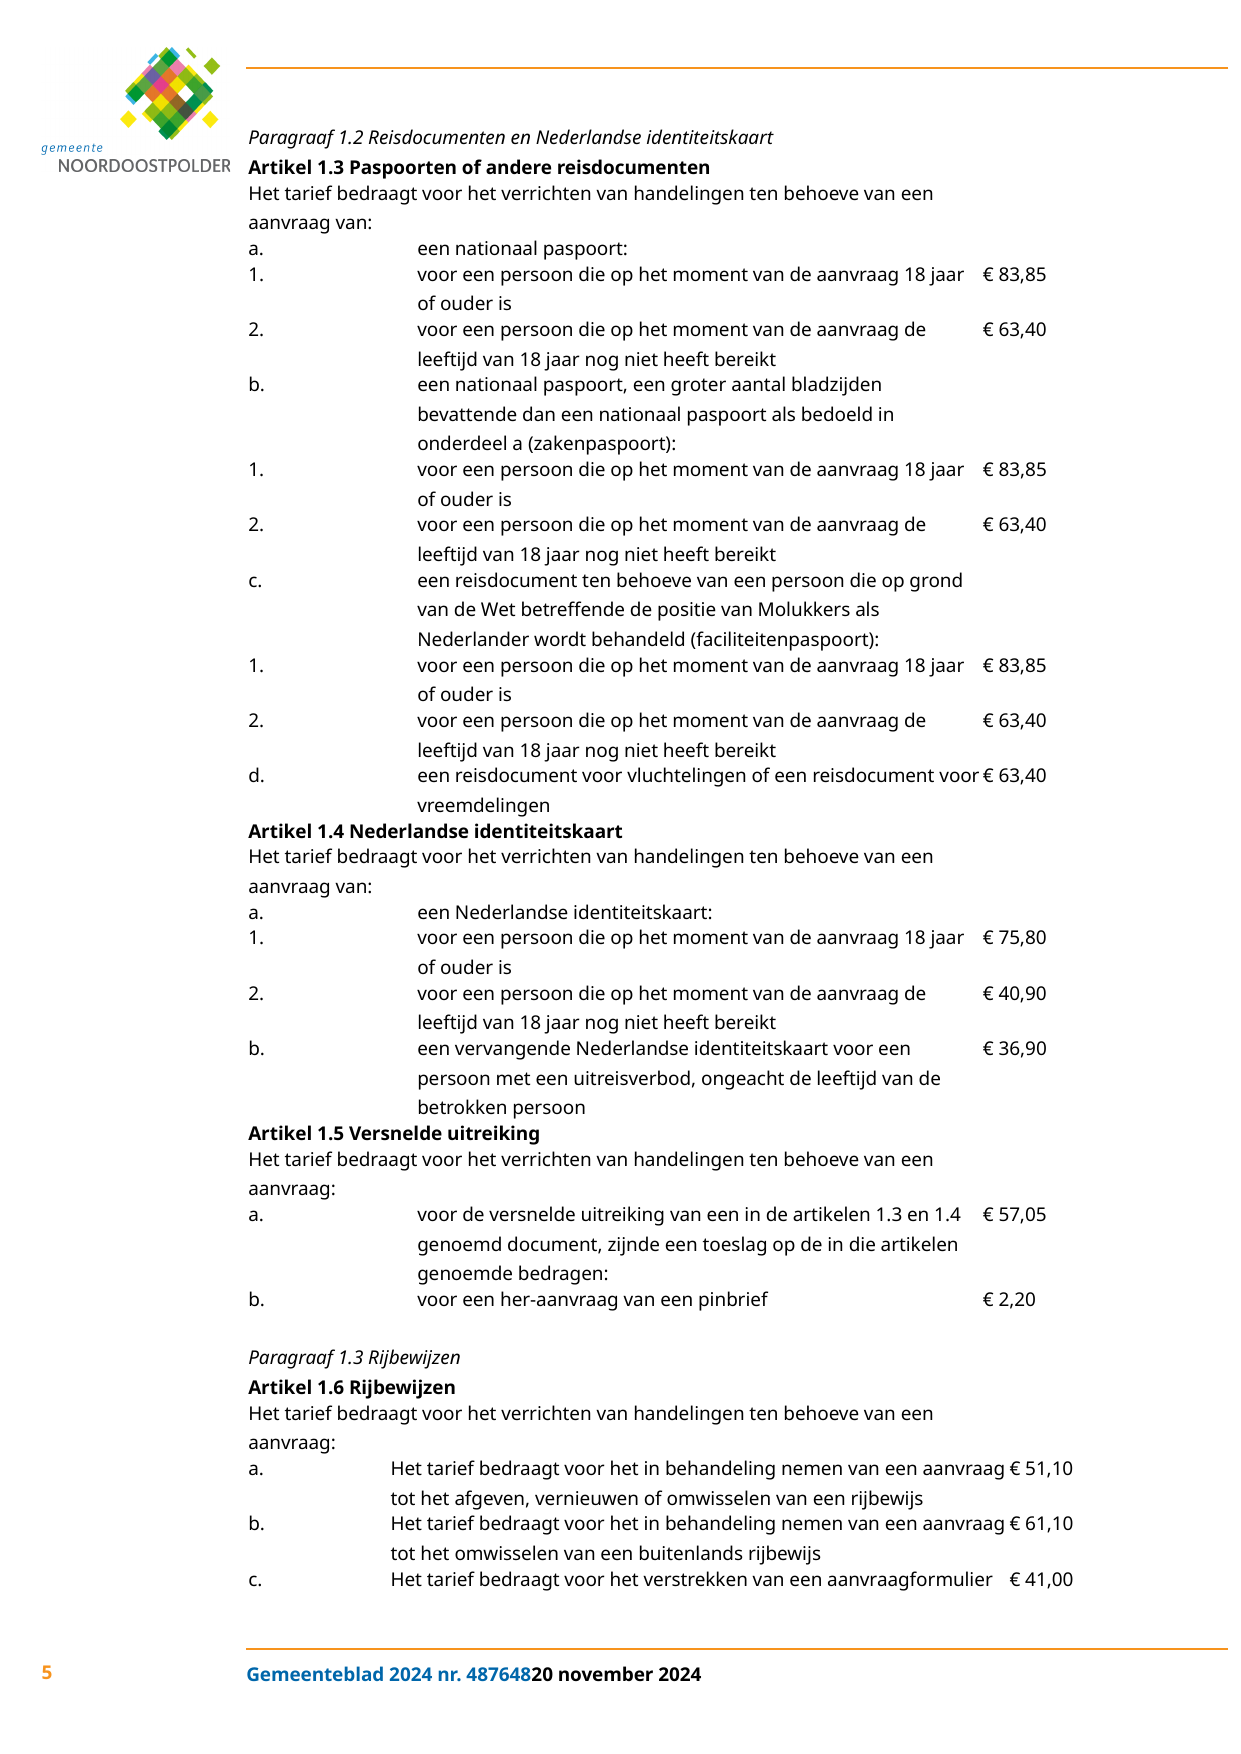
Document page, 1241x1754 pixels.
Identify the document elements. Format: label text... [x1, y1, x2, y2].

table_cell € 36,90 [983, 1035, 1152, 1120]
table_cell [983, 235, 1152, 261]
table_cell [983, 1120, 1152, 1146]
table_header Artikel 1.6 Rijbewijzen [248, 1374, 1009, 1400]
table_cell € 2,20 [983, 1286, 1152, 1312]
table_cell Het tarief bedraagt voor het in behandeling nemen van een aanvraag tot het afgeven, vernieuwen of omwisselen van een rijbewijs [390, 1455, 1009, 1511]
table_cell [1009, 1400, 1152, 1455]
table_cell 1. [248, 925, 417, 980]
table_cell 1. [248, 652, 417, 707]
table_cell a. [248, 235, 417, 261]
table_cell € 83,85 [983, 652, 1152, 707]
table_cell € 51,10 [1009, 1455, 1152, 1511]
table_cell [983, 567, 1152, 652]
table_cell b. [248, 1035, 417, 1120]
table_cell Het tarief bedraagt voor het verstrekken van een aanvraagformulier [390, 1566, 1009, 1592]
table_cell € 61,10 [1009, 1511, 1152, 1566]
table_cell voor een persoon die op het moment van de aanvraag de leeftijd van 18 jaar nog niet heeft bereikt [417, 980, 983, 1035]
table_cell een reisdocument ten behoeve van een persoon die op grond van de Wet betreffende de positie van Molukkers als Nederlander wordt behandeld (faciliteitenpaspoort): [417, 567, 983, 652]
table_cell voor een persoon die op het moment van de aanvraag de leeftijd van 18 jaar nog niet heeft bereikt [417, 707, 983, 762]
table_cell b. [248, 371, 417, 456]
table_cell een nationaal paspoort: [417, 235, 983, 261]
table_cell Het tarief bedraagt voor het verrichten van handelingen ten behoeve van een aanvraag: [248, 1400, 1009, 1455]
table_cell € 63,40 [983, 707, 1152, 762]
table_cell 2. [248, 316, 417, 371]
table_cell voor een persoon die op het moment van de aanvraag 18 jaar of ouder is [417, 925, 983, 980]
table_cell Het tarief bedraagt voor het in behandeling nemen van een aanvraag tot het omwisselen van een buitenlands rijbewijs [390, 1511, 1009, 1566]
table_cell d. [248, 763, 417, 818]
table_cell Het tarief bedraagt voor het verrichten van handelingen ten behoeve van een aanvraag van: [248, 844, 983, 899]
table_cell a. [248, 1455, 390, 1511]
table_cell € 83,85 [983, 456, 1152, 512]
table_cell b. [248, 1511, 390, 1566]
table_cell € 75,80 [983, 925, 1152, 980]
table_cell a. [248, 899, 417, 924]
table_cell c. [248, 1566, 390, 1592]
table_cell voor een persoon die op het moment van de aanvraag 18 jaar of ouder is [417, 652, 983, 707]
table_cell [983, 180, 1152, 235]
text Paragraaf 1.2 Reisdocumenten en Nederlandse identiteitskaart [248, 124, 1152, 150]
table_cell c. [248, 567, 417, 652]
table_cell voor een persoon die op het moment van de aanvraag 18 jaar of ouder is [417, 261, 983, 316]
table_cell [983, 899, 1152, 924]
table_cell voor een persoon die op het moment van de aanvraag de leeftijd van 18 jaar nog niet heeft bereikt [417, 316, 983, 371]
table_header Artikel 1.3 Paspoorten of andere reisdocumenten [248, 154, 983, 180]
table_cell € 63,40 [983, 763, 1152, 818]
text Paragraaf 1.3 Rijbewijzen [248, 1344, 1152, 1370]
table_cell 1. [248, 261, 417, 316]
table_cell € 83,85 [983, 261, 1152, 316]
table_cell een reisdocument voor vluchtelingen of een reisdocument voor vreemdelingen [417, 763, 983, 818]
table_cell b. [248, 1286, 417, 1312]
table_cell voor een persoon die op het moment van de aanvraag de leeftijd van 18 jaar nog niet heeft bereikt [417, 512, 983, 567]
table_cell een nationaal paspoort, een groter aantal bladzijden bevattende dan een nationaal paspoort als bedoeld in onderdeel a (zakenpaspoort): [417, 371, 983, 456]
picture [41, 47, 231, 172]
table_cell [983, 1146, 1152, 1201]
table_cell voor de versnelde uitreiking van een in de artikelen 1.3 en 1.4 genoemd document, zijnde een toeslag op de in die artikelen genoemde bedragen: [417, 1201, 983, 1286]
table_cell een vervangende Nederlandse identiteitskaart voor een persoon met een uitreisverbod, ongeacht de leeftijd van de betrokken persoon [417, 1035, 983, 1120]
table_cell a. [248, 1201, 417, 1286]
table_cell 2. [248, 707, 417, 762]
table_cell Artikel 1.4 Nederlandse identiteitskaart [248, 818, 983, 843]
table_cell € 63,40 [983, 512, 1152, 567]
table_header [1009, 1374, 1152, 1400]
table_cell een Nederlandse identiteitskaart: [417, 899, 983, 924]
table_cell [983, 818, 1152, 843]
table_cell € 57,05 [983, 1201, 1152, 1286]
table_cell € 40,90 [983, 980, 1152, 1035]
table_cell voor een persoon die op het moment van de aanvraag 18 jaar of ouder is [417, 456, 983, 512]
table_cell 2. [248, 512, 417, 567]
table_cell 2. [248, 980, 417, 1035]
table_header [983, 154, 1152, 180]
table_cell [983, 371, 1152, 456]
table_cell Artikel 1.5 Versnelde uitreiking [248, 1120, 983, 1146]
table_cell [983, 844, 1152, 899]
table_cell 1. [248, 456, 417, 512]
table_cell € 41,00 [1009, 1566, 1152, 1592]
table_cell Het tarief bedraagt voor het verrichten van handelingen ten behoeve van een aanvraag van: [248, 180, 983, 235]
table_cell voor een her-aanvraag van een pinbrief [417, 1286, 983, 1312]
table_cell Het tarief bedraagt voor het verrichten van handelingen ten behoeve van een aanvraag: [248, 1146, 983, 1201]
table_cell € 63,40 [983, 316, 1152, 371]
